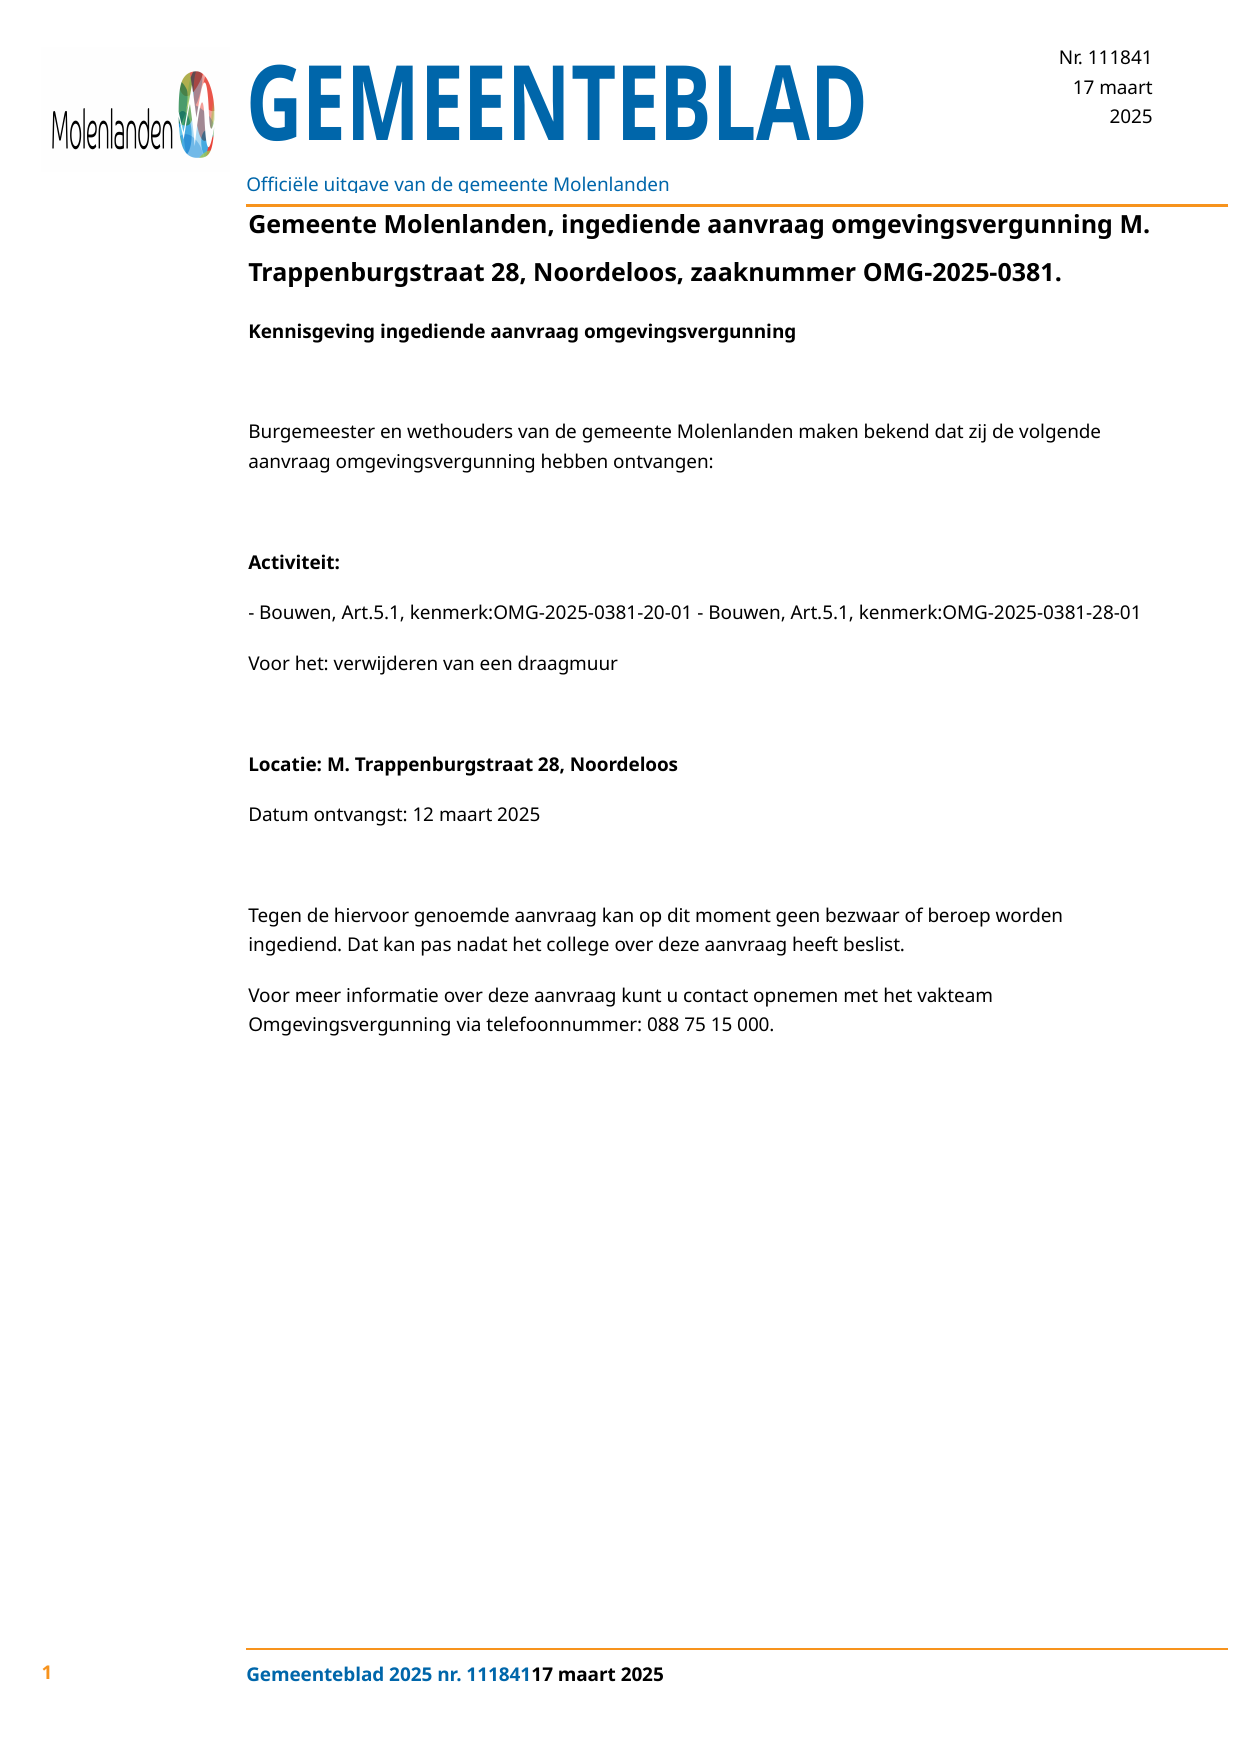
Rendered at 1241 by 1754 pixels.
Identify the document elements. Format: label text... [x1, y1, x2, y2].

text Burgemeester en wethouders van de gemeente Molenlanden maken bekend dat zij de volgende aanvraag omgevingsvergunning hebben ontvangen: [248, 419, 1152, 474]
text Datum ontvangst: 12 maart 2025 [248, 801, 1152, 827]
text Locatie: M. Trappenburgstraat 28, Noordeloos [248, 751, 1152, 777]
text Activiteit: [248, 549, 1152, 575]
text Kennisgeving ingediende aanvraag omgevingsvergunning [248, 318, 1152, 344]
text - Bouwen, Art.5.1, kenmerk:OMG-2025-0381-20-01 - Bouwen, Art.5.1, kenmerk:OMG-2025-0381-28-01 [248, 599, 1152, 625]
text Tegen de hiervoor genoemde aanvraag kan op dit moment geen bezwaar of beroep worden ingediend. Dat kan pas nadat het college over deze aanvraag heeft beslist. [248, 902, 1152, 957]
text Voor meer informatie over deze aanvraag kunt u contact opnemen met het vakteam Omgevingsvergunning via telefoonnummer: 088 75 15 000. [248, 982, 1152, 1037]
text Gemeente Molenlanden, ingediende aanvraag omgevingsvergunning M. Trappenburgstraat 28, Noordeloos, zaaknummer OMG-2025-0381. [248, 207, 1152, 288]
picture [41, 47, 231, 172]
text Voor het: verwijderen van een draagmuur [248, 650, 1152, 676]
